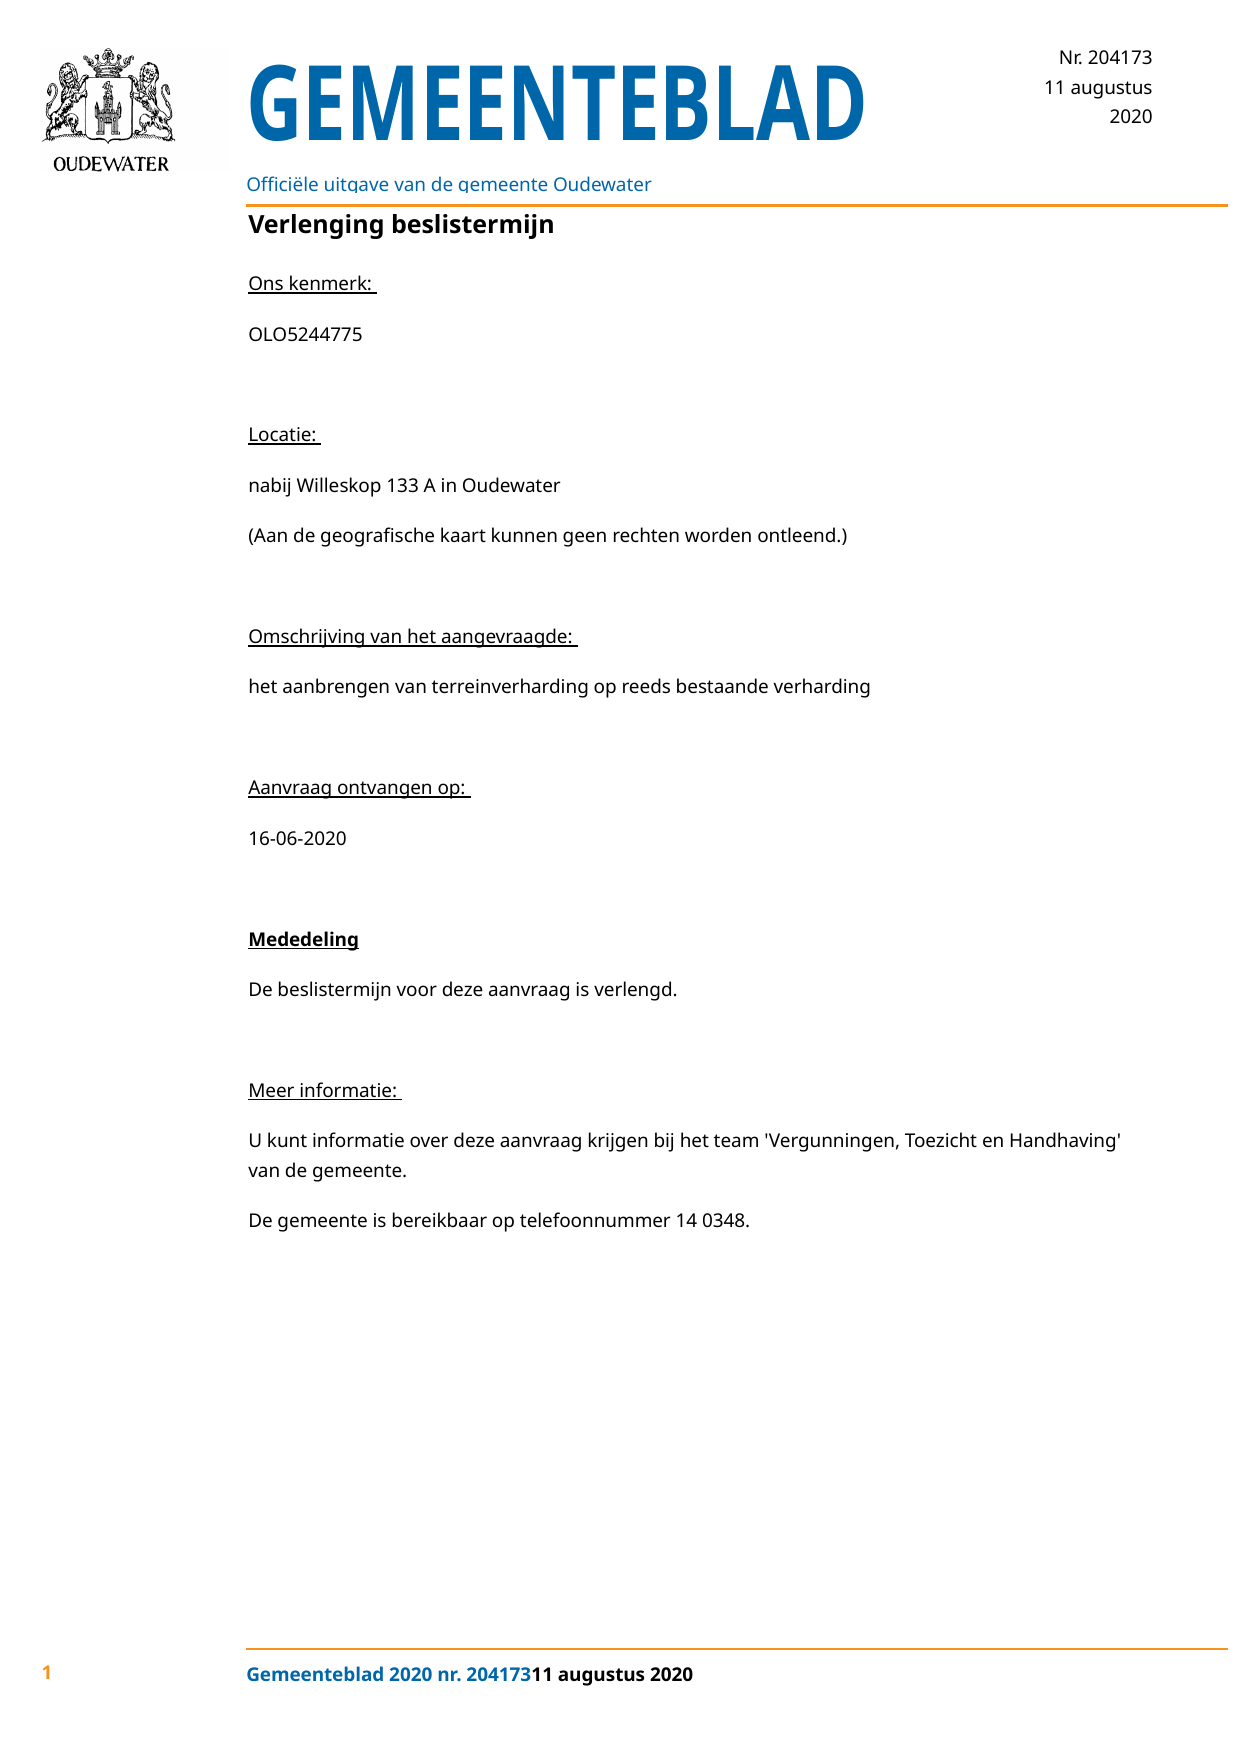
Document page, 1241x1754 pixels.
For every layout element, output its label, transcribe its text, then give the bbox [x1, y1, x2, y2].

text De gemeente is bereikbaar op telefoonnummer 14 0348. [248, 1207, 1152, 1233]
text Aanvraag ontvangen op: [248, 774, 1152, 800]
text Mededeling [248, 926, 1152, 951]
picture [41, 47, 231, 172]
text OLO5244775 [248, 321, 1152, 346]
text 16-06-2020 [248, 825, 1152, 851]
text De beslistermijn voor deze aanvraag is verlengd. [248, 976, 1152, 1002]
text Verlenging beslistermijn [248, 207, 1152, 241]
text U kunt informatie over deze aanvraag krijgen bij het team 'Vergunningen, Toezicht en Handhaving' van de gemeente. [248, 1127, 1152, 1183]
text Omschrijving van het aangevraagde: [248, 623, 1152, 649]
text Meer informatie: [248, 1077, 1152, 1103]
text het aanbrengen van terreinverharding op reeds bestaande verharding [248, 674, 1152, 699]
text (Aan de geografische kaart kunnen geen rechten worden ontleend.) [248, 522, 1152, 548]
text Ons kenmerk: [248, 270, 1152, 296]
text Locatie: [248, 422, 1152, 447]
text nabij Willeskop 133 A in Oudewater [248, 472, 1152, 498]
